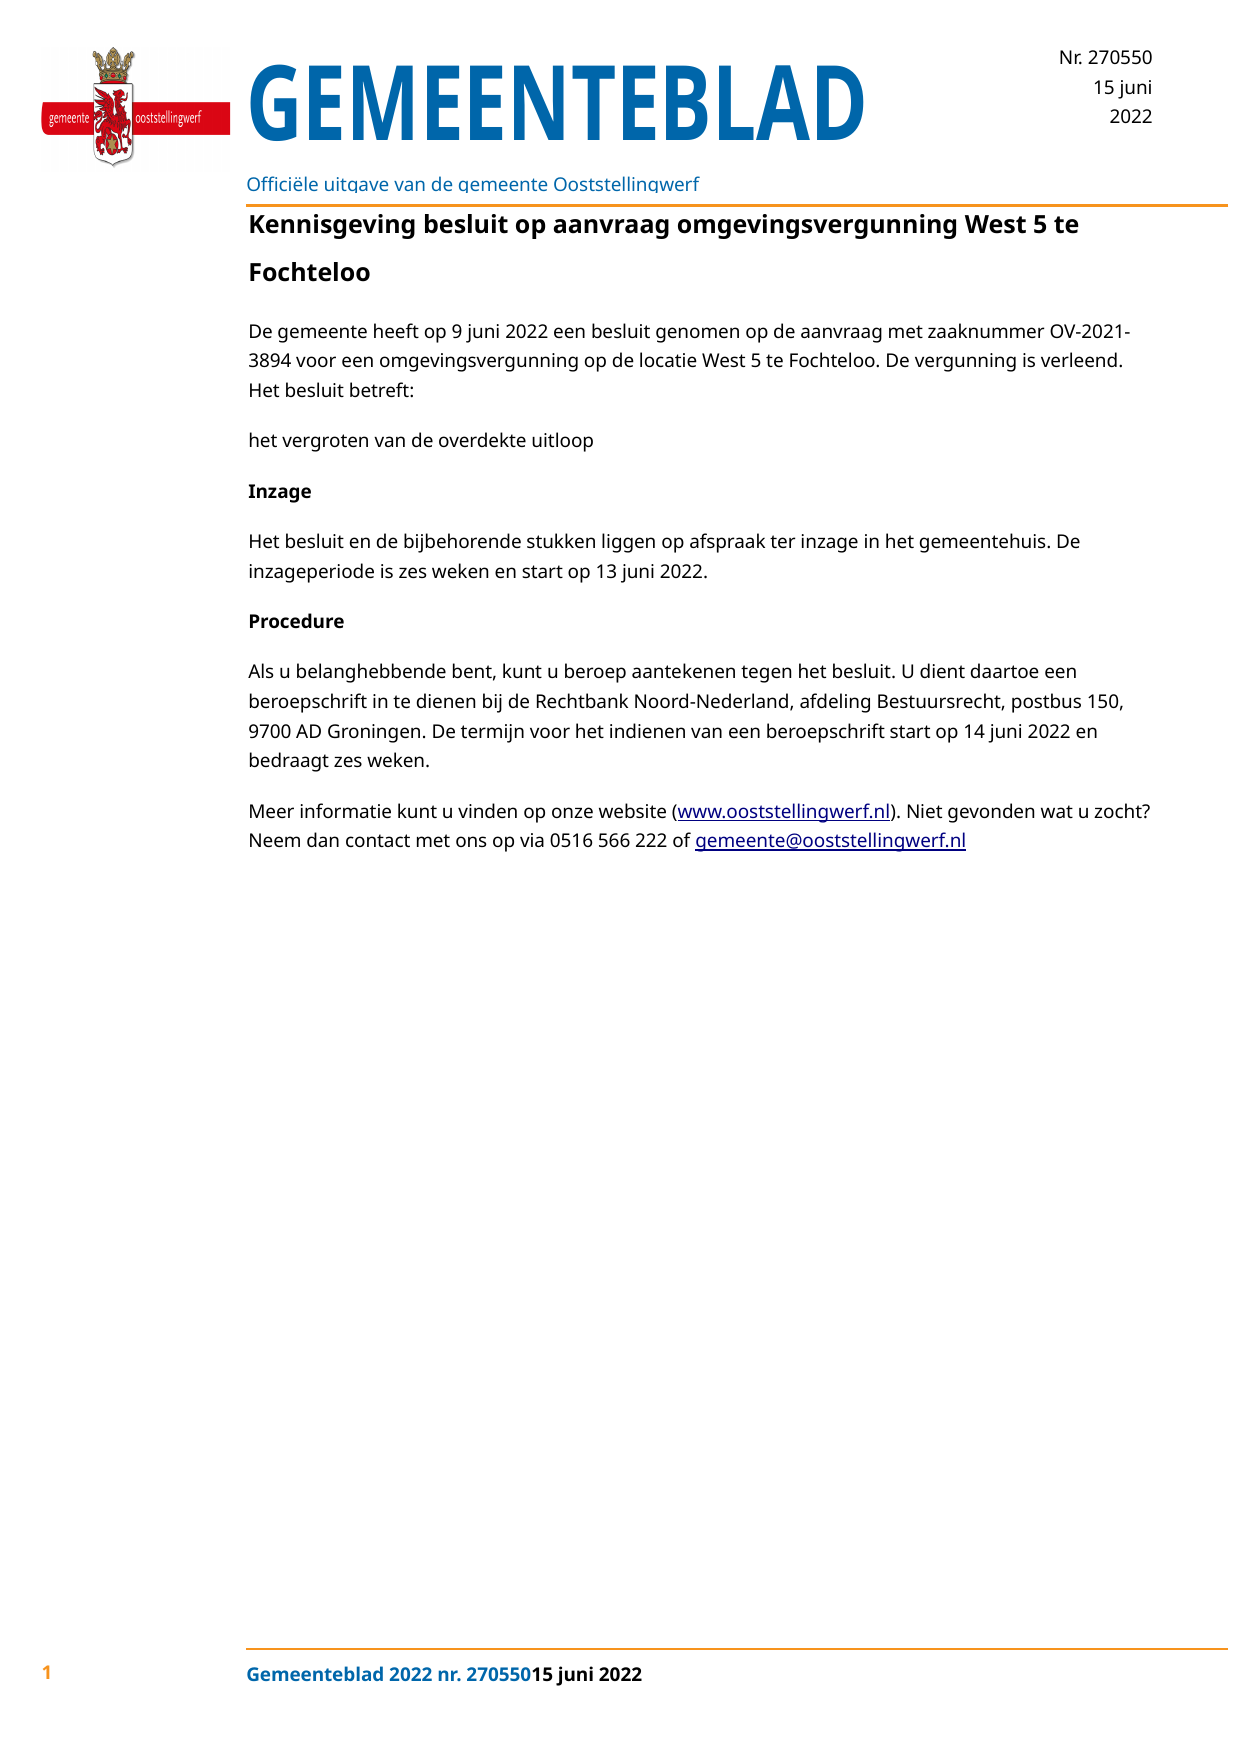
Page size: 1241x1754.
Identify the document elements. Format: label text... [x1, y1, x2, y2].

text Meer informatie kunt u vinden op onze website (www.ooststellingwerf.nl). Niet gevonden wat u zocht? Neem dan contact met ons op via 0516 566 222 of gemeente@ooststellingwerf.nl [248, 798, 1152, 853]
text Kennisgeving besluit op aanvraag omgevingsvergunning West 5 te Fochteloo [248, 207, 1152, 288]
picture [41, 47, 231, 172]
text het vergroten van de overdekte uitloop [248, 427, 1152, 453]
text Het besluit en de bijbehorende stukken liggen op afspraak ter inzage in het gemeentehuis. De inzageperiode is zes weken en start op 13 juni 2022. [248, 528, 1152, 584]
text De gemeente heeft op 9 juni 2022 een besluit genomen op de aanvraag met zaaknummer OV-2021-3894 voor een omgevingsvergunning op de locatie West 5 te Fochteloo. De vergunning is verleend. Het besluit betreft: [248, 318, 1152, 403]
text Inzage [248, 478, 1152, 504]
text Procedure [248, 608, 1152, 634]
text Als u belanghebbende bent, kunt u beroep aantekenen tegen het besluit. U dient daartoe een beroepschrift in te dienen bij de Rechtbank Noord-Nederland, afdeling Bestuursrecht, postbus 150, 9700 AD Groningen. De termijn voor het indienen van een beroepschrift start op 14 juni 2022 en bedraagt zes weken. [248, 659, 1152, 773]
